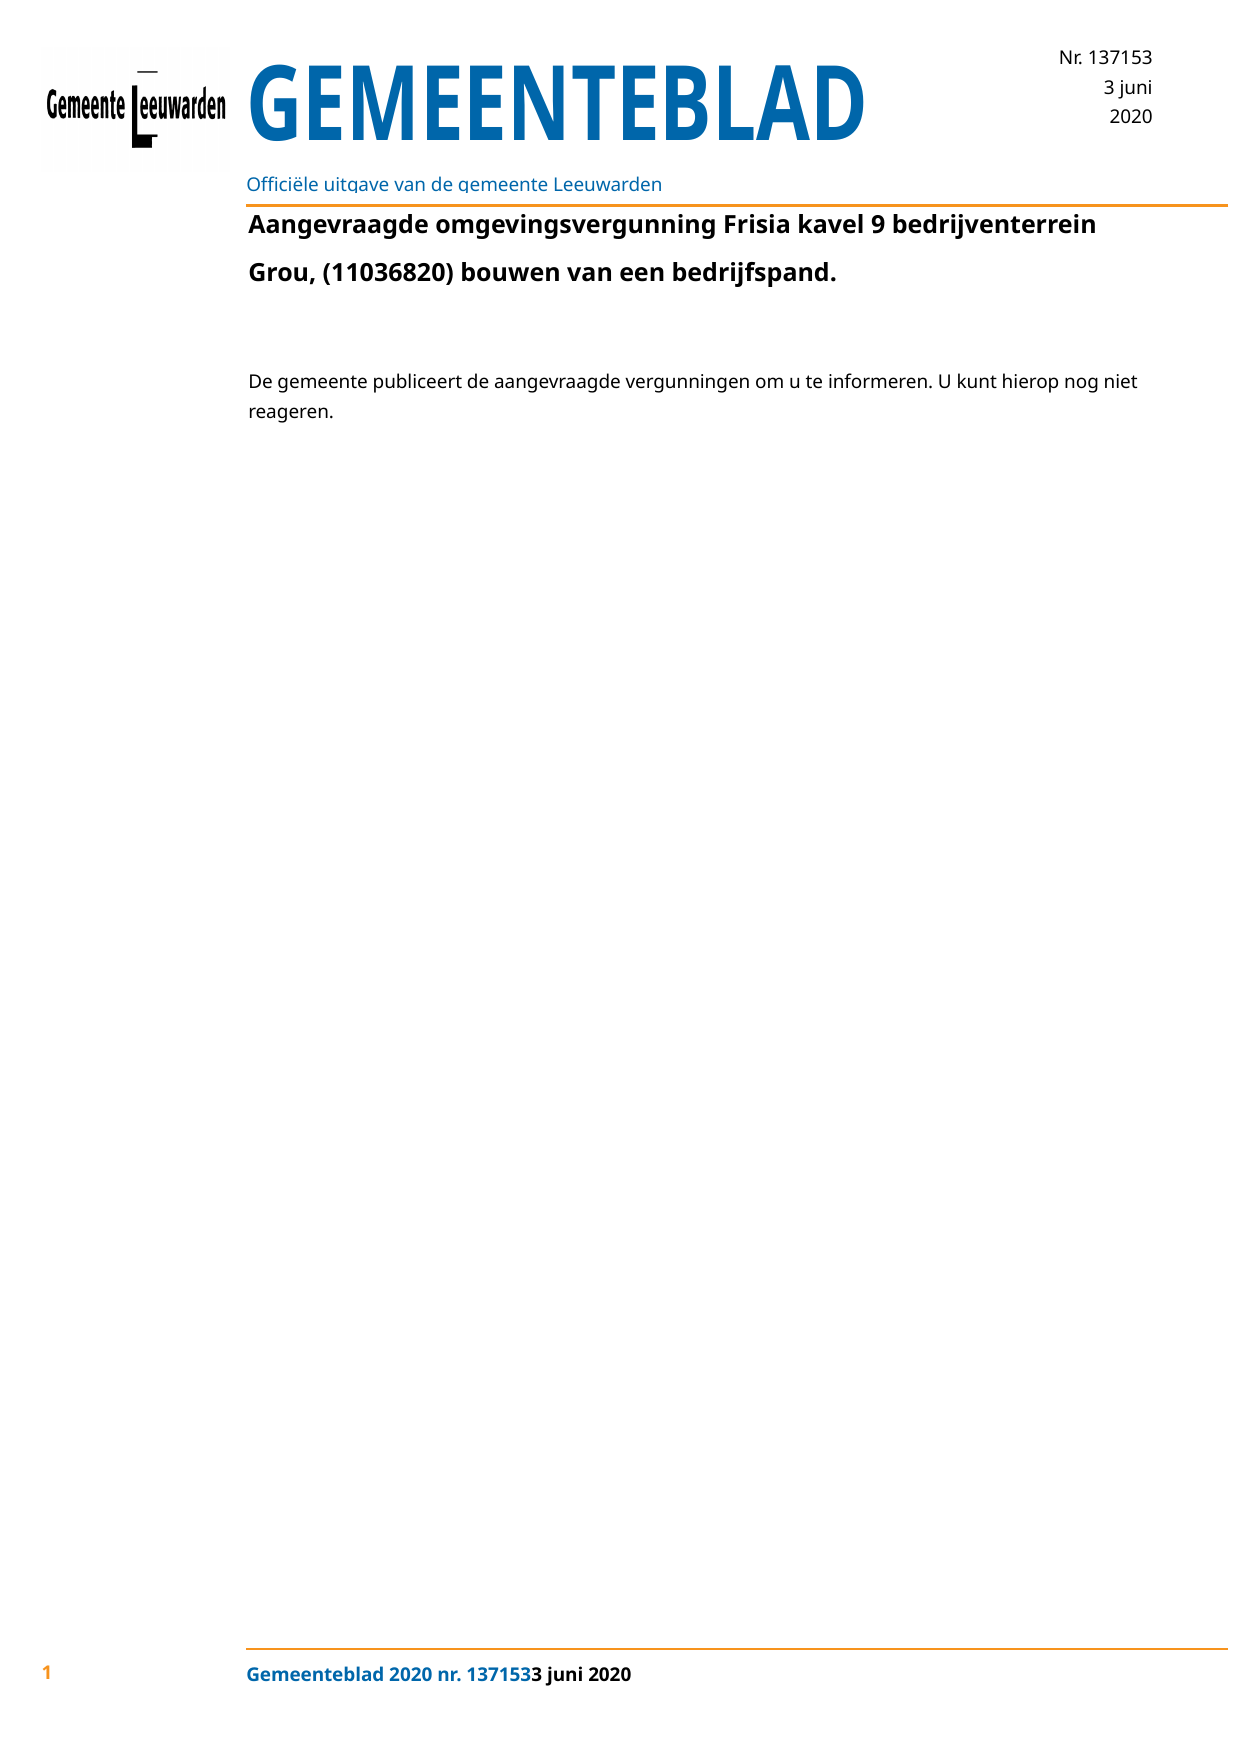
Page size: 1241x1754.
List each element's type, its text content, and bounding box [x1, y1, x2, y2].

text De gemeente publiceert de aangevraagde vergunningen om u te informeren. U kunt hierop nog niet reageren. [248, 368, 1152, 424]
text Aangevraagde omgevingsvergunning Frisia kavel 9 bedrijventerrein Grou, (11036820) bouwen van een bedrijfspand. [248, 207, 1152, 288]
picture [41, 47, 231, 172]
